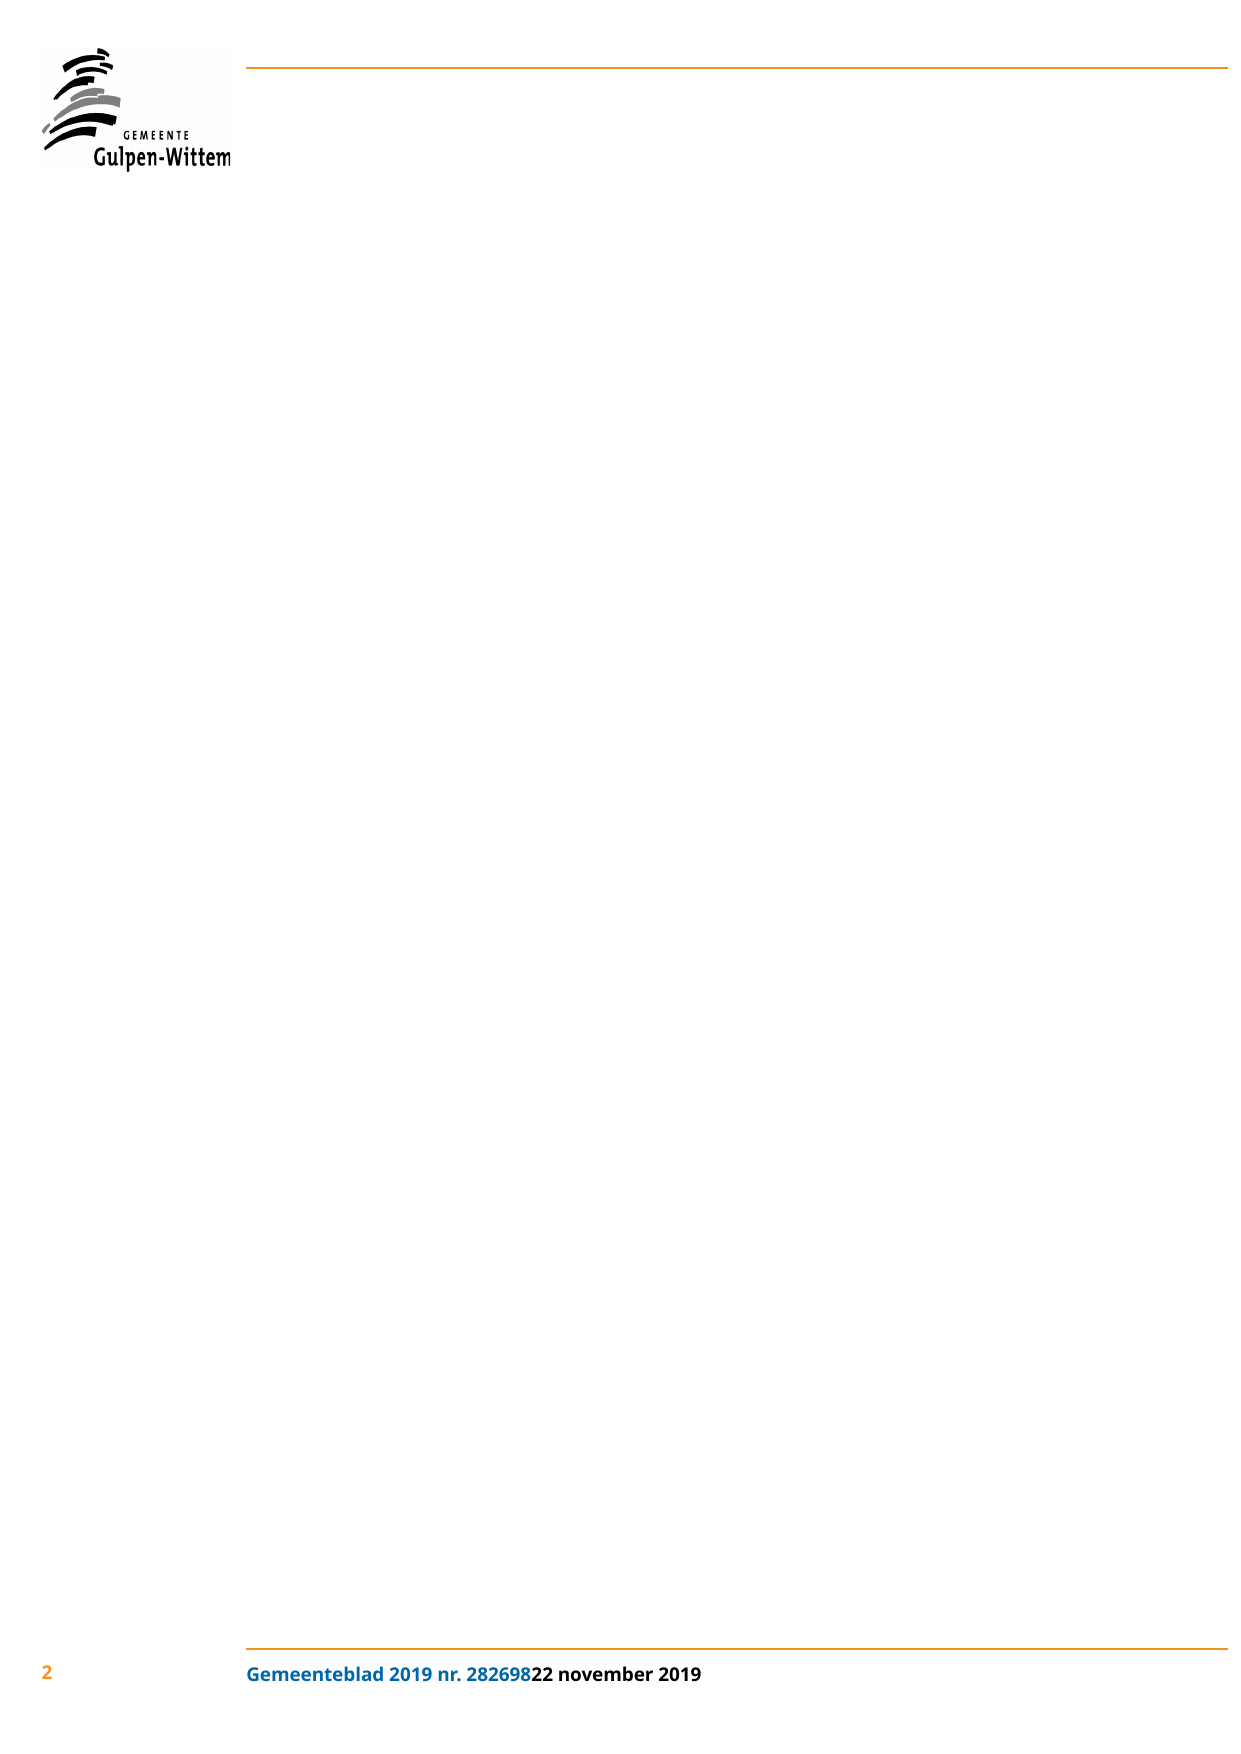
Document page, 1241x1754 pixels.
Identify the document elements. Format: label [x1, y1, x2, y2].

picture [41, 47, 231, 172]
